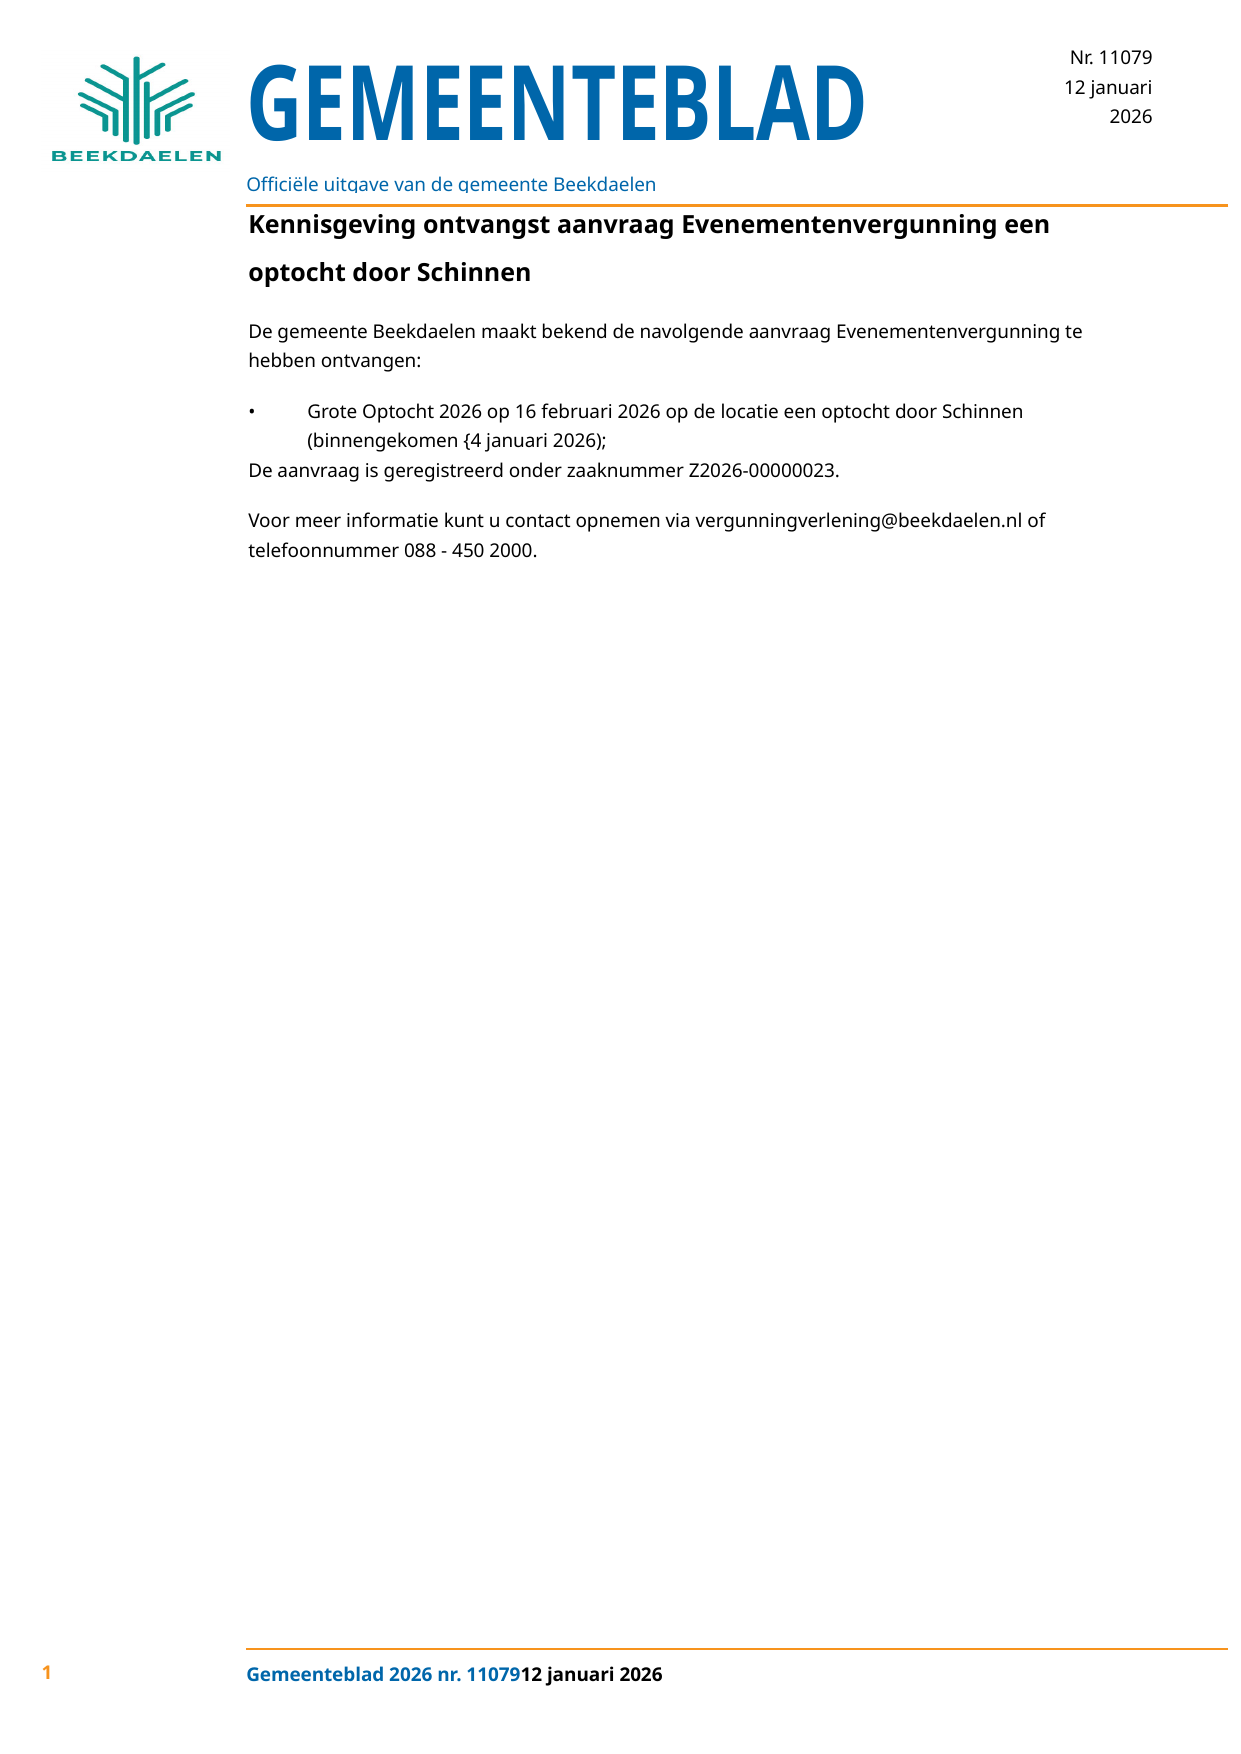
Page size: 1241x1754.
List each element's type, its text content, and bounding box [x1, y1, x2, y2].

text De aanvraag is geregistreerd onder zaaknummer Z2026-00000023. [248, 457, 1152, 483]
text De gemeente Beekdaelen maakt bekend de navolgende aanvraag Evenementenvergunning te hebben ontvangen: [248, 318, 1152, 373]
picture [41, 47, 231, 172]
text Voor meer informatie kunt u contact opnemen via vergunningverlening@beekdaelen.nl of telefoonnummer 088 - 450 2000. [248, 507, 1152, 563]
list Grote Optocht 2026 op 16 februari 2026 op de locatie een optocht door Schinnen (binnengekomen {4 januari 2026); [248, 398, 1152, 453]
text Kennisgeving ontvangst aanvraag Evenementenvergunning een optocht door Schinnen [248, 207, 1152, 288]
